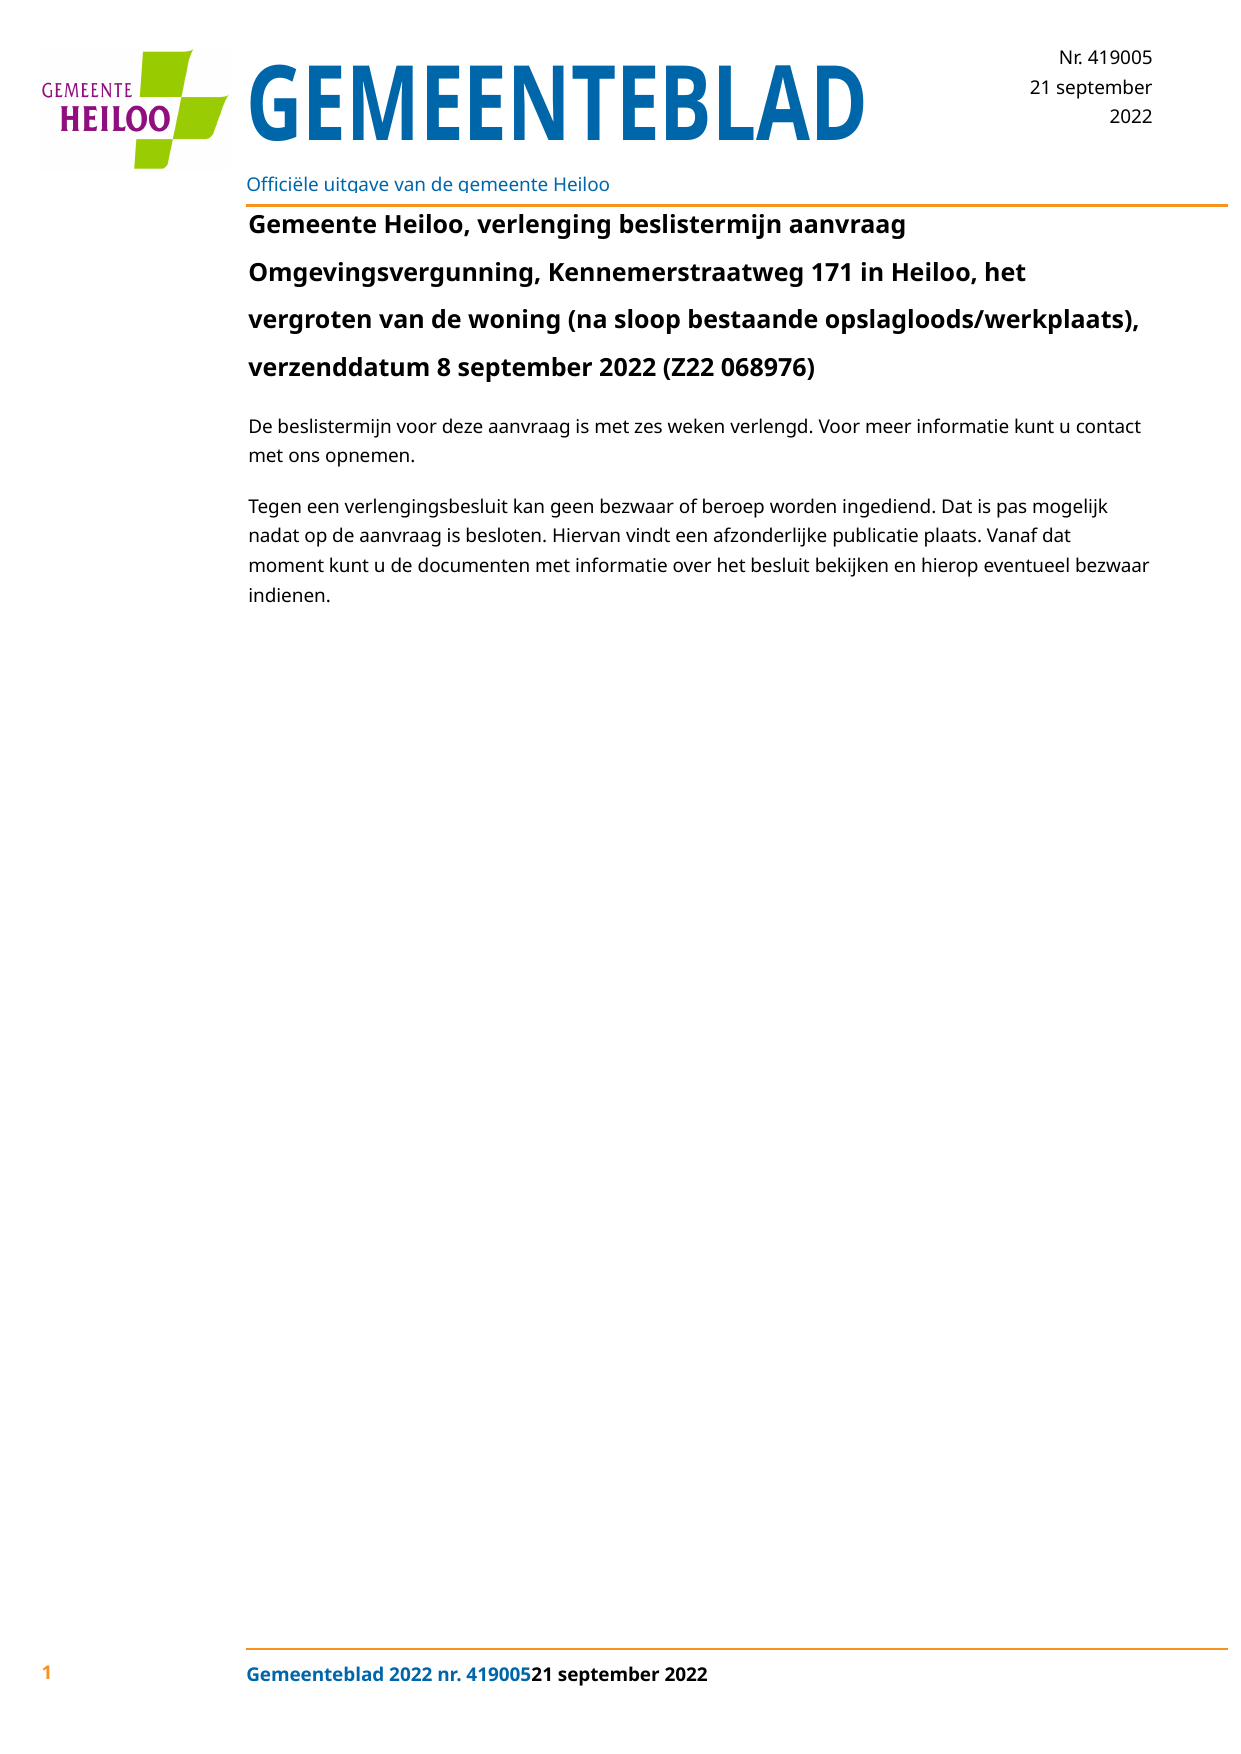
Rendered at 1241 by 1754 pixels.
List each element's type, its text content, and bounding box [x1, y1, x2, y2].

text Gemeente Heiloo, verlenging beslistermijn aanvraag Omgevingsvergunning, Kennemerstraatweg 171 in Heiloo, het vergroten van de woning (na sloop bestaande opslagloods/werkplaats), verzenddatum 8 september 2022 (Z22 068976) [248, 207, 1152, 384]
text De beslistermijn voor deze aanvraag is met zes weken verlengd. Voor meer informatie kunt u contact met ons opnemen. [248, 413, 1152, 468]
picture [41, 47, 231, 172]
text Tegen een verlengingsbesluit kan geen bezwaar of beroep worden ingediend. Dat is pas mogelijk nadat op de aanvraag is besloten. Hiervan vindt een afzonderlijke publicatie plaats. Vanaf dat moment kunt u de documenten met informatie over het besluit bekijken en hierop eventueel bezwaar indienen. [248, 493, 1152, 608]
